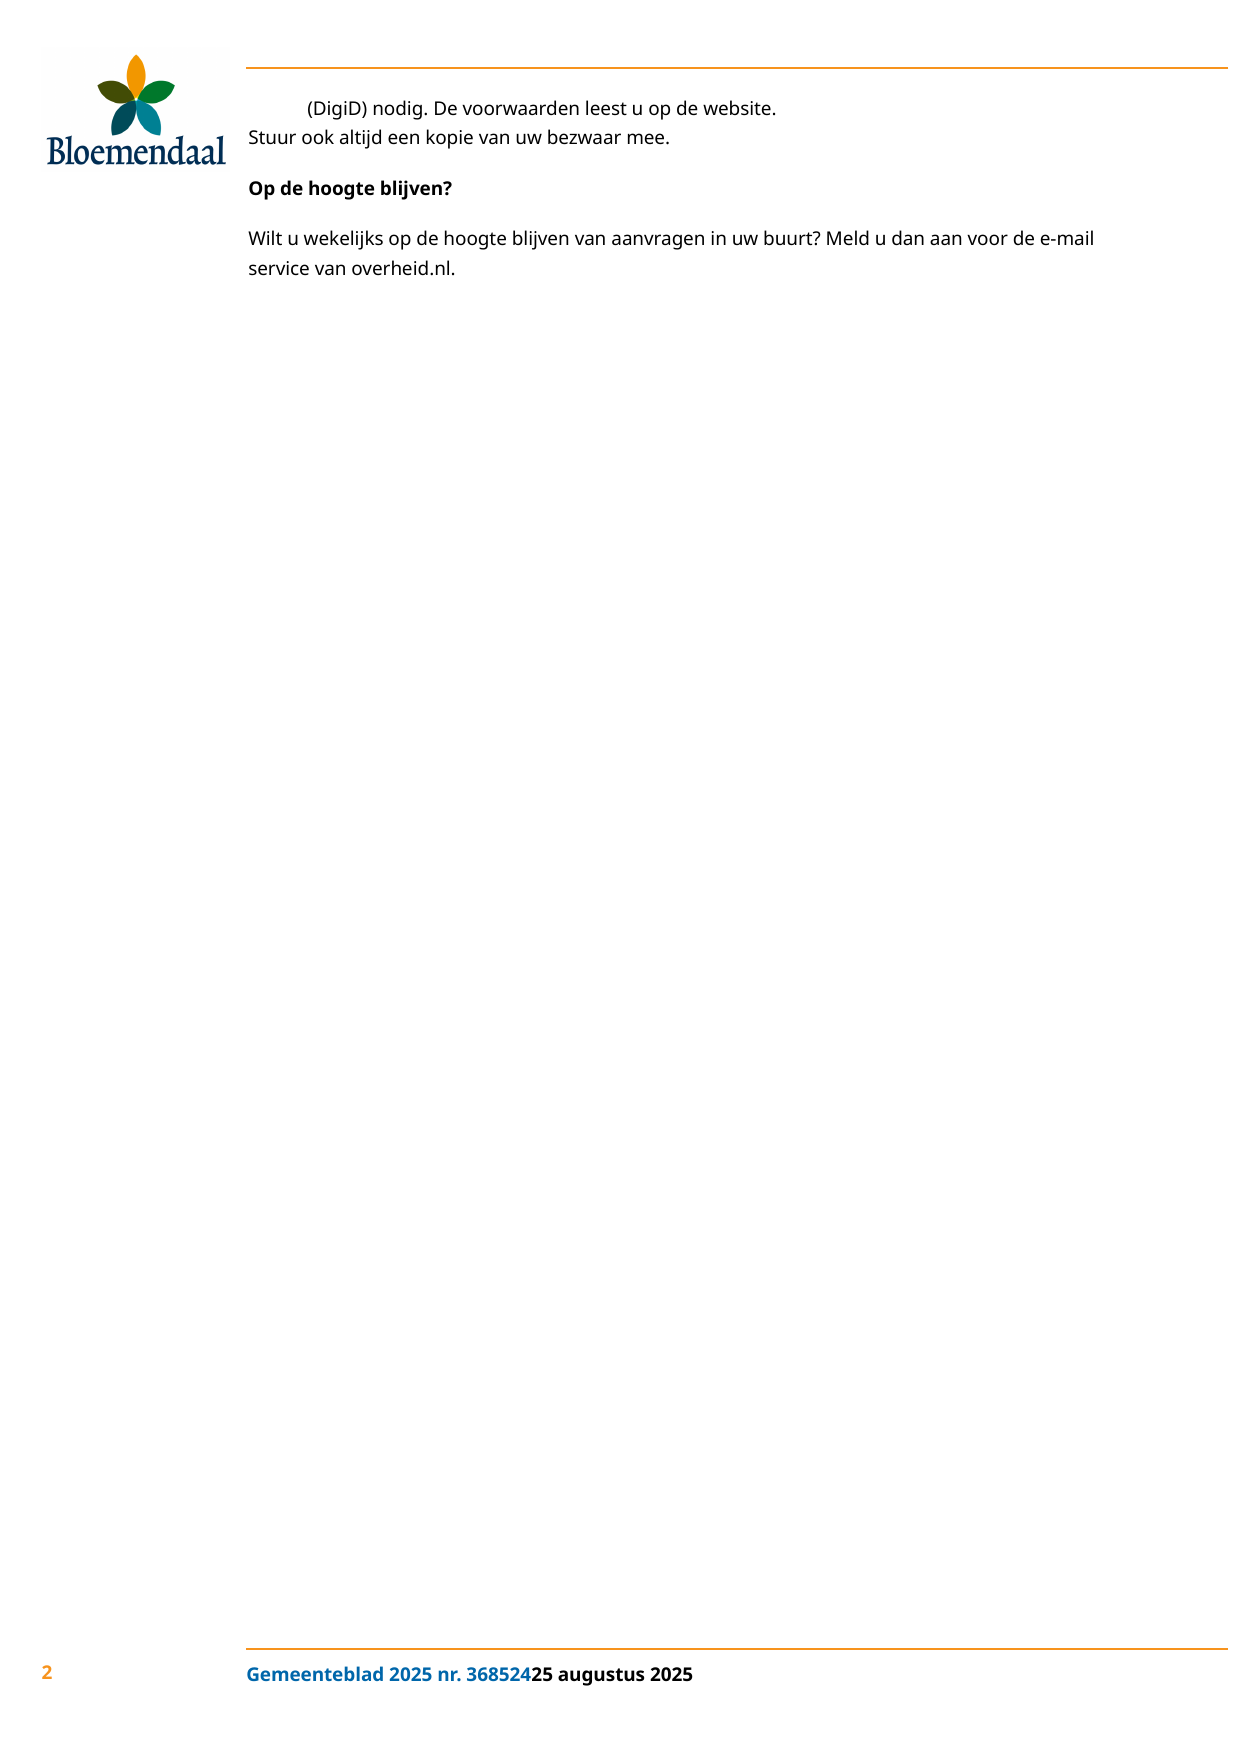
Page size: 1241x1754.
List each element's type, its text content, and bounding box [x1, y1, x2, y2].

picture [41, 47, 231, 172]
text Wilt u wekelijks op de hoogte blijven van aanvragen in uw buurt? Meld u dan aan voor de e-mail service van overheid.nl. [248, 225, 1152, 281]
text Stuur ook altijd een kopie van uw bezwaar mee. [248, 124, 1152, 150]
text Op de hoogte blijven? [248, 175, 1152, 201]
list (DigiD) nodig. De voorwaarden leest u op de website. [248, 95, 1152, 121]
